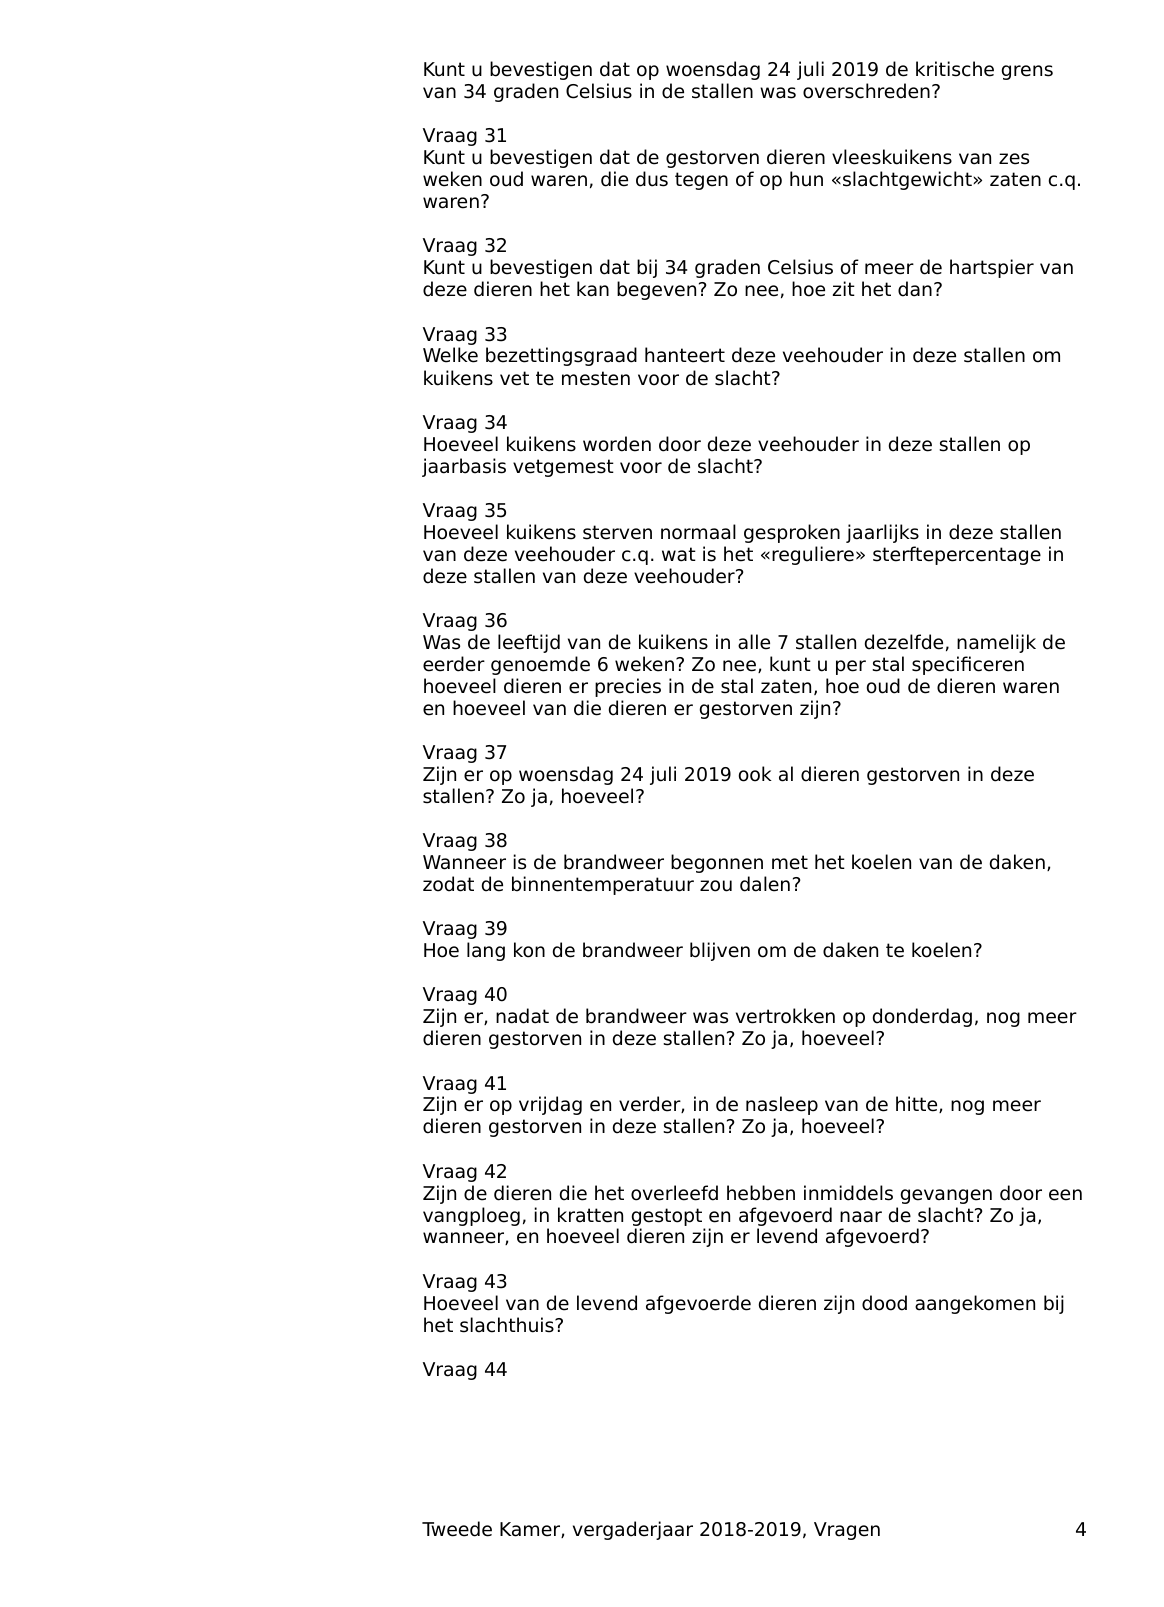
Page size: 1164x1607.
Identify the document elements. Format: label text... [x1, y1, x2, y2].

text Kunt u bevestigen dat op woensdag 24 juli 2019 de kritische grens van 34 graden Celsius in de stallen was overschreden? [422, 59, 1087, 103]
text Vraag 36 [422, 610, 1087, 632]
text Vraag 42 [422, 1161, 1087, 1182]
text Kunt u bevestigen dat bij 34 graden Celsius of meer de hartspier van deze dieren het kan begeven? Zo nee, hoe zit het dan? [422, 257, 1087, 301]
text Vraag 41 [422, 1072, 1087, 1094]
text Hoeveel kuikens sterven normaal gesproken jaarlijks in deze stallen van deze veehouder c.q. wat is het «reguliere» sterftepercentage in deze stallen van deze veehouder? [422, 522, 1087, 588]
text Welke bezettingsgraad hanteert deze veehouder in deze stallen om kuikens vet te mesten voor de slacht? [422, 345, 1087, 389]
text Hoe lang kon de brandweer blijven om de daken te koelen? [422, 940, 1087, 962]
text Vraag 37 [422, 742, 1087, 764]
text Wanneer is de brandweer begonnen met het koelen van de daken, zodat de binnentemperatuur zou dalen? [422, 852, 1087, 896]
text Zijn de dieren die het overleefd hebben inmiddels gevangen door een vangploeg, in kratten gestopt en afgevoerd naar de slacht? Zo ja, wanneer, en hoeveel dieren zijn er levend afgevoerd? [422, 1182, 1087, 1248]
text Zijn er op woensdag 24 juli 2019 ook al dieren gestorven in deze stallen? Zo ja, hoeveel? [422, 764, 1087, 808]
text Vraag 44 [422, 1359, 1087, 1381]
text Vraag 43 [422, 1271, 1087, 1293]
text Zijn er op vrijdag en verder, in de nasleep van de hitte, nog meer dieren gestorven in deze stallen? Zo ja, hoeveel? [422, 1094, 1087, 1138]
text Kunt u bevestigen dat de gestorven dieren vleeskuikens van zes weken oud waren, die dus tegen of op hun «slachtgewicht» zaten c.q. waren? [422, 147, 1087, 213]
text Was de leeftijd van de kuikens in alle 7 stallen dezelfde, namelijk de eerder genoemde 6 weken? Zo nee, kunt u per stal specificeren hoeveel dieren er precies in de stal zaten, hoe oud de dieren waren en hoeveel van die dieren er gestorven zijn? [422, 632, 1087, 720]
text Vraag 38 [422, 830, 1087, 852]
text Hoeveel van de levend afgevoerde dieren zijn dood aangekomen bij het slachthuis? [422, 1293, 1087, 1337]
text Zijn er, nadat de brandweer was vertrokken op donderdag, nog meer dieren gestorven in deze stallen? Zo ja, hoeveel? [422, 1006, 1087, 1050]
text Hoeveel kuikens worden door deze veehouder in deze stallen op jaarbasis vetgemest voor de slacht? [422, 433, 1087, 477]
text Vraag 39 [422, 918, 1087, 940]
text Vraag 31 [422, 125, 1087, 147]
text Vraag 34 [422, 412, 1087, 433]
text Vraag 40 [422, 984, 1087, 1006]
text Vraag 32 [422, 235, 1087, 257]
text Vraag 33 [422, 323, 1087, 345]
text Vraag 35 [422, 500, 1087, 522]
